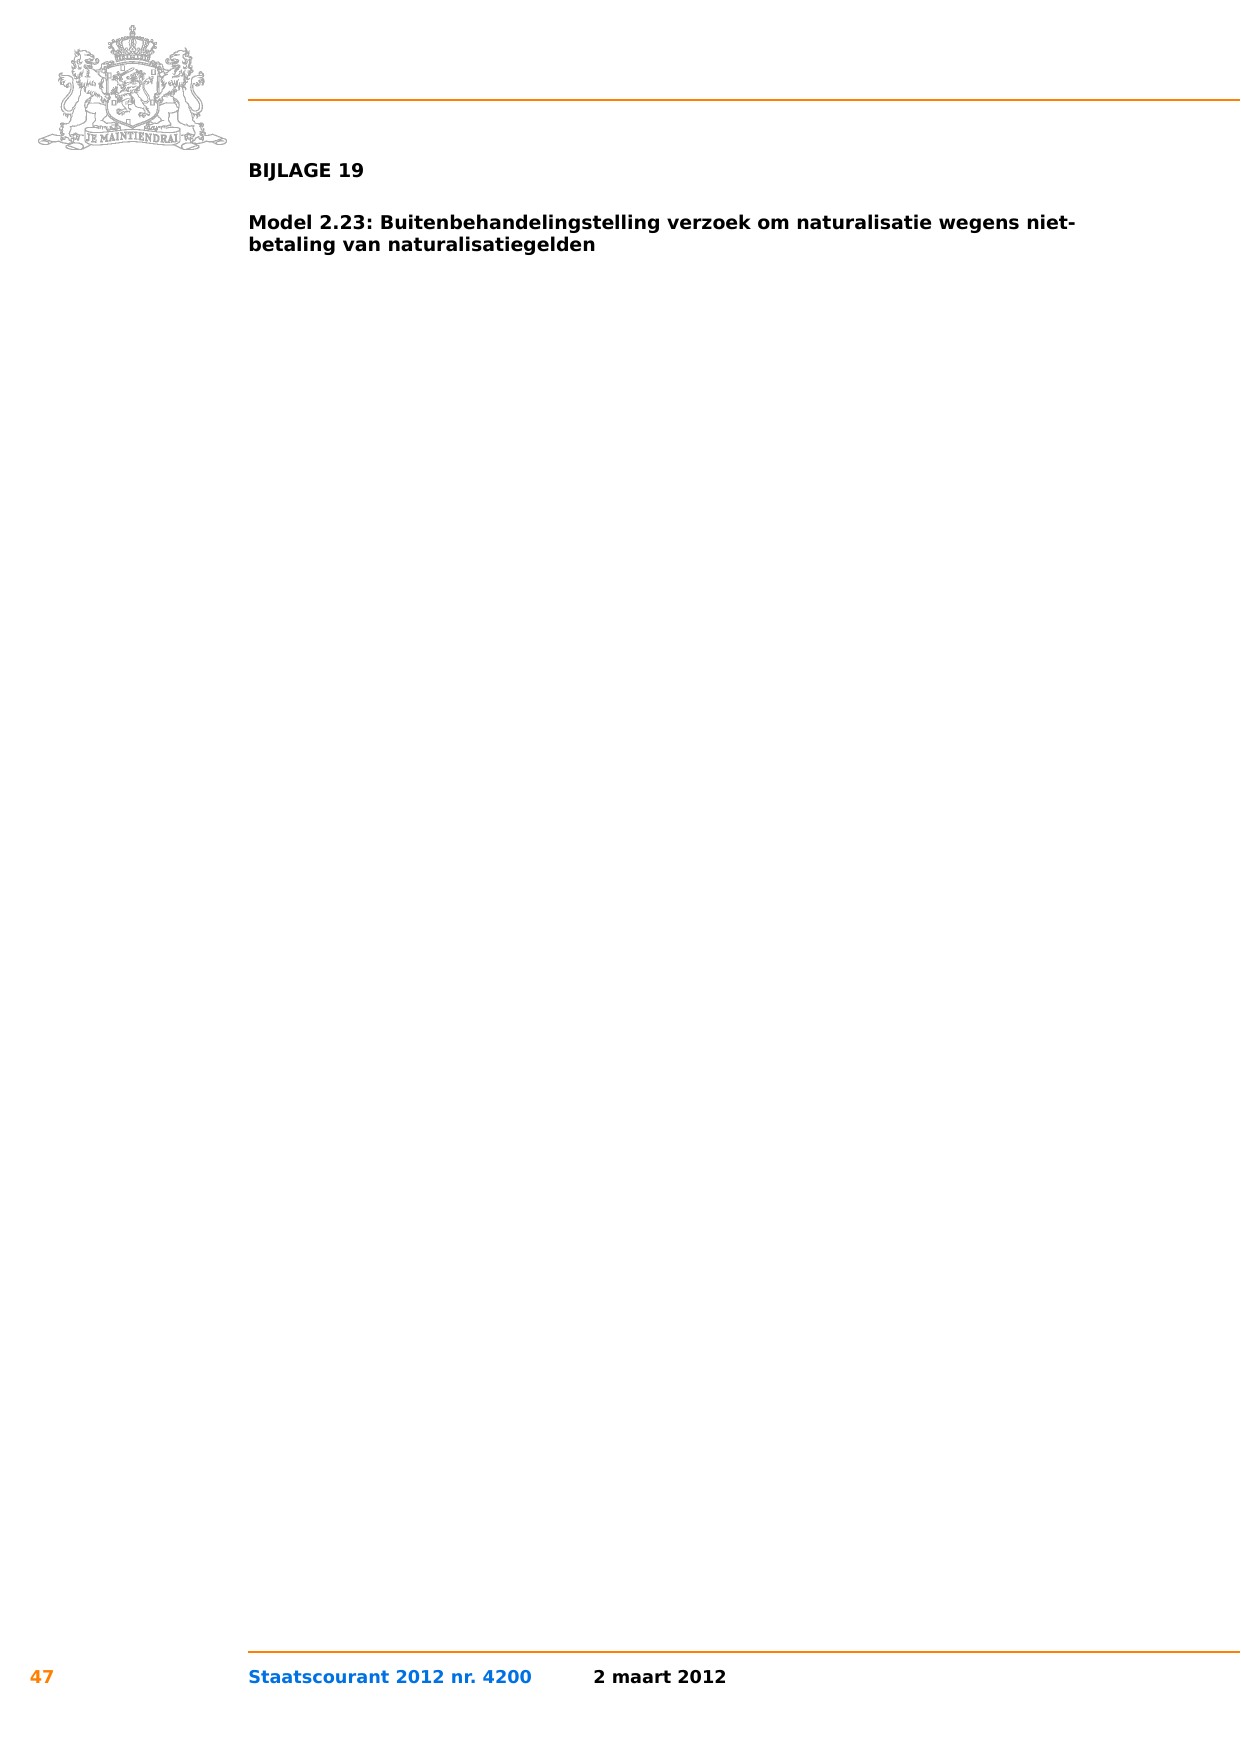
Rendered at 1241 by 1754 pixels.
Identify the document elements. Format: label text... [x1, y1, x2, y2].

subtitle BIJLAGE 19 [248, 160, 1163, 182]
subtitle Model 2.23: Buitenbehandelingstelling verzoek om naturalisatie wegens niet-betaling van naturalisatiegelden [248, 212, 1163, 256]
picture [38, 25, 227, 150]
